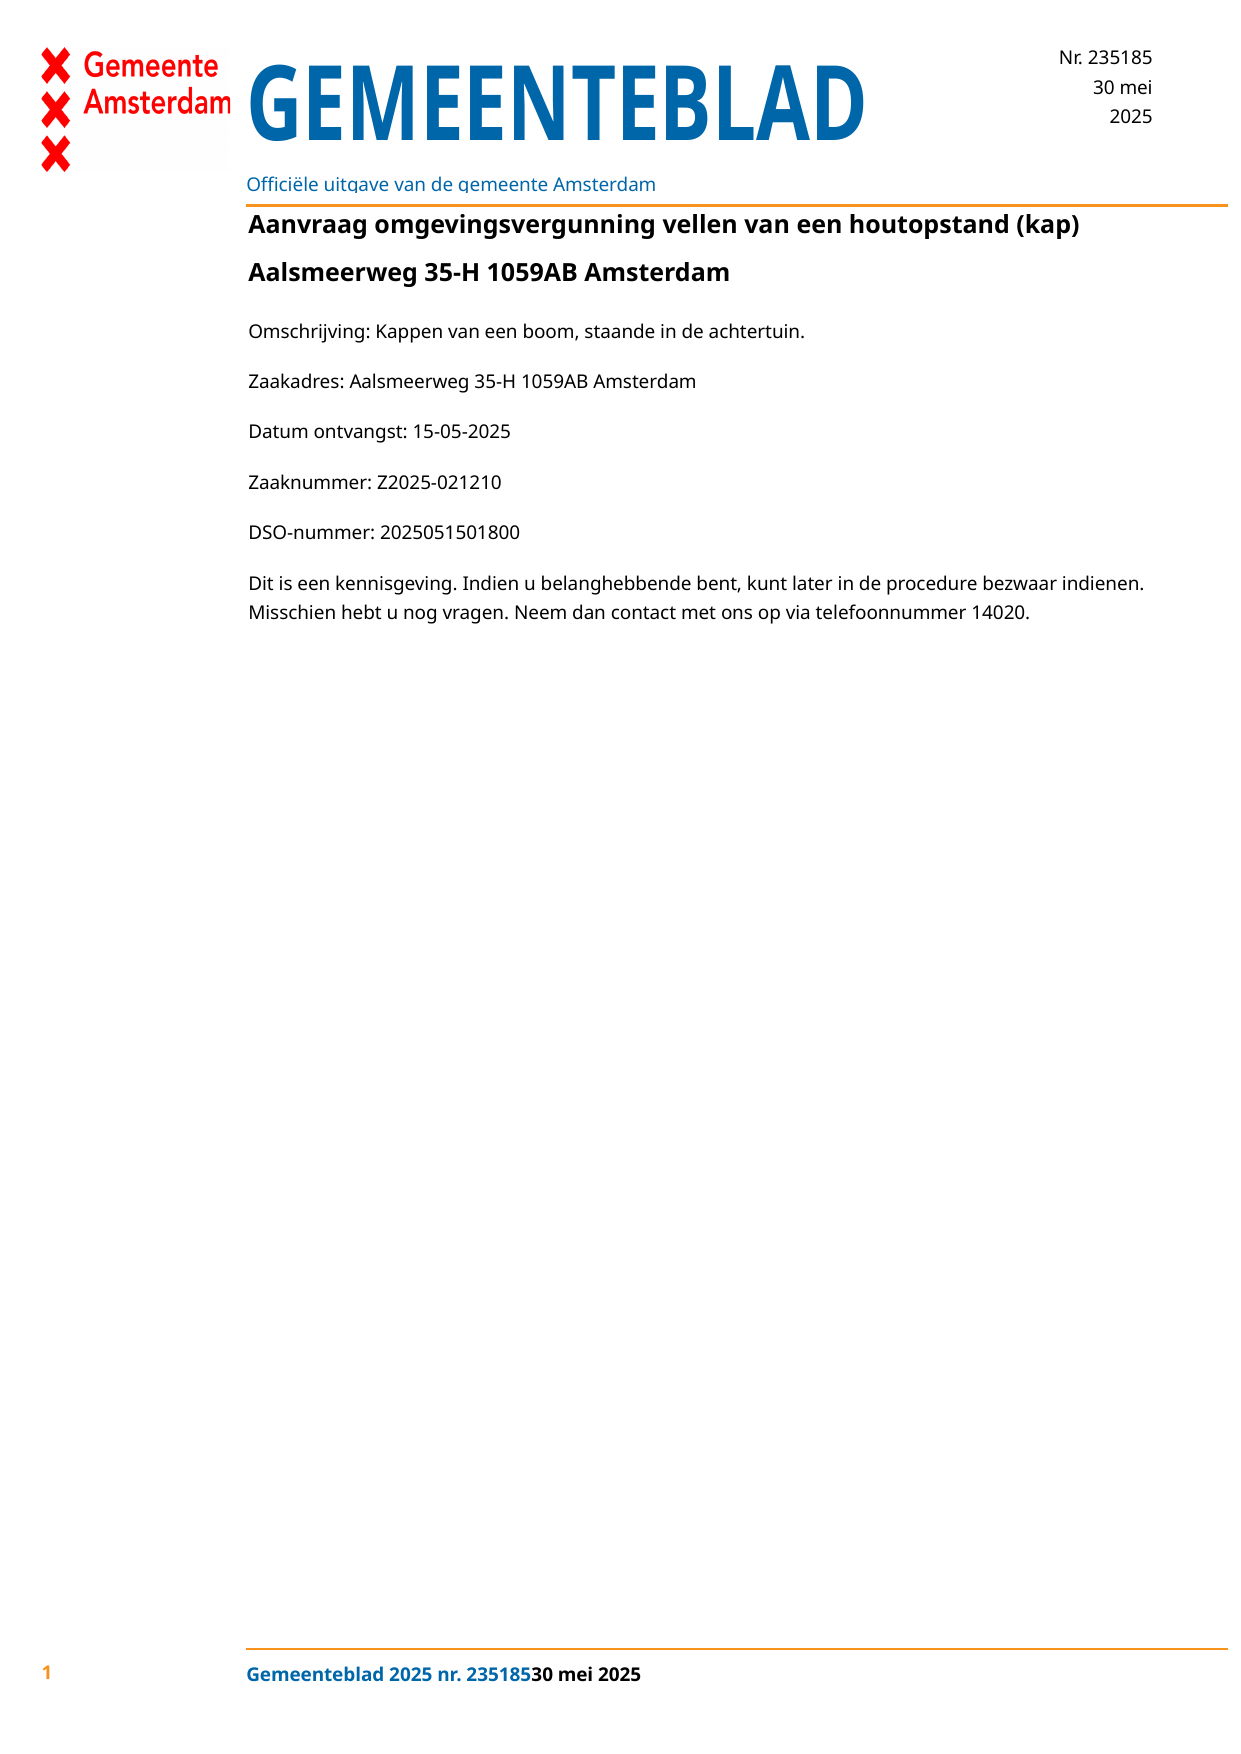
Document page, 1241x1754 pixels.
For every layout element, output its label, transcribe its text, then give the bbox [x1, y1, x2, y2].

text Datum ontvangst: 15-05-2025 [248, 419, 1152, 444]
text Omschrijving: Kappen van een boom, staande in de achtertuin. [248, 318, 1152, 344]
text Zaaknummer: Z2025-021210 [248, 469, 1152, 495]
text Aanvraag omgevingsvergunning vellen van een houtopstand (kap) Aalsmeerweg 35-H 1059AB Amsterdam [248, 207, 1152, 288]
picture [41, 47, 231, 172]
text Dit is een kennisgeving. Indien u belanghebbende bent, kunt later in de procedure bezwaar indienen. Misschien hebt u nog vragen. Neem dan contact met ons op via telefoonnummer 14020. [248, 570, 1152, 625]
text DSO-nummer: 2025051501800 [248, 519, 1152, 545]
text Zaakadres: Aalsmeerweg 35-H 1059AB Amsterdam [248, 368, 1152, 394]
